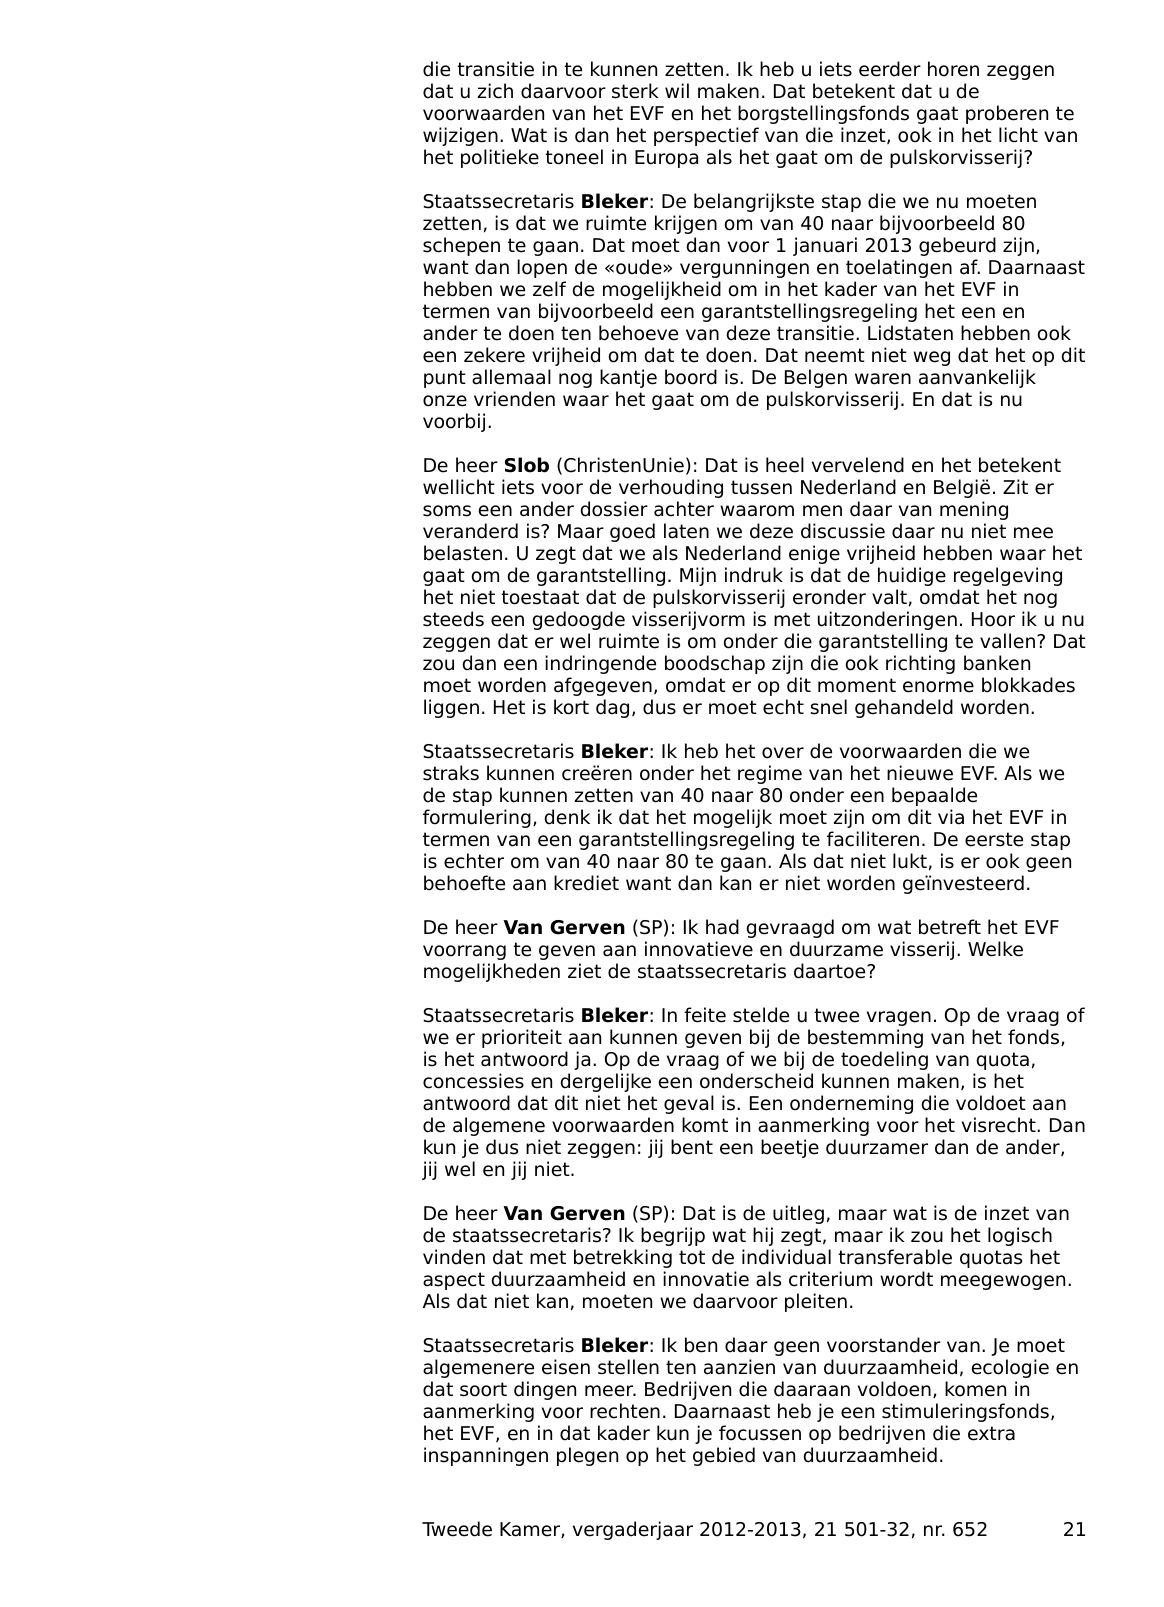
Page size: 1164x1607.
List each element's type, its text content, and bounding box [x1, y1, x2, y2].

text Staatssecretaris Bleker: Ik heb het over de voorwaarden die we straks kunnen creëren onder het regime van het nieuwe EVF. Als we de stap kunnen zetten van 40 naar 80 onder een bepaalde formulering, denk ik dat het mogelijk moet zijn om dit via het EVF in termen van een garantstellingsregeling te faciliteren. De eerste stap is echter om van 40 naar 80 te gaan. Als dat niet lukt, is er ook geen behoefte aan krediet want dan kan er niet worden geïnvesteerd. [422, 741, 1087, 895]
text De heer Van Gerven (SP): Ik had gevraagd om wat betreft het EVF voorrang te geven aan innovatieve en duurzame visserij. Welke mogelijkheden ziet de staatssecretaris daartoe? [422, 917, 1087, 983]
text Staatssecretaris Bleker: Ik ben daar geen voorstander van. Je moet algemenere eisen stellen ten aanzien van duurzaamheid, ecologie en dat soort dingen meer. Bedrijven die daaraan voldoen, komen in aanmerking voor rechten. Daarnaast heb je een stimuleringsfonds, het EVF, en in dat kader kun je focussen op bedrijven die extra inspanningen plegen op het gebied van duurzaamheid. [422, 1335, 1087, 1467]
text De heer Van Gerven (SP): Dat is de uitleg, maar wat is de inzet van de staatssecretaris? Ik begrijp wat hij zegt, maar ik zou het logisch vinden dat met betrekking tot de individual transferable quotas het aspect duurzaamheid en innovatie als criterium wordt meegewogen. Als dat niet kan, moeten we daarvoor pleiten. [422, 1203, 1087, 1313]
text Staatssecretaris Bleker: De belangrijkste stap die we nu moeten zetten, is dat we ruimte krijgen om van 40 naar bijvoorbeeld 80 schepen te gaan. Dat moet dan voor 1 januari 2013 gebeurd zijn, want dan lopen de «oude» vergunningen en toelatingen af. Daarnaast hebben we zelf de mogelijkheid om in het kader van het EVF in termen van bijvoorbeeld een garantstellingsregeling het een en ander te doen ten behoeve van deze transitie. Lidstaten hebben ook een zekere vrijheid om dat te doen. Dat neemt niet weg dat het op dit punt allemaal nog kantje boord is. De Belgen waren aanvankelijk onze vrienden waar het gaat om de pulskorvisserij. En dat is nu voorbij. [422, 191, 1087, 433]
text die transitie in te kunnen zetten. Ik heb u iets eerder horen zeggen dat u zich daarvoor sterk wil maken. Dat betekent dat u de voorwaarden van het EVF en het borgstellingsfonds gaat proberen te wijzigen. Wat is dan het perspectief van die inzet, ook in het licht van het politieke toneel in Europa als het gaat om de pulskorvisserij? [422, 59, 1087, 169]
text Staatssecretaris Bleker: In feite stelde u twee vragen. Op de vraag of we er prioriteit aan kunnen geven bij de bestemming van het fonds, is het antwoord ja. Op de vraag of we bij de toedeling van quota, concessies en dergelijke een onderscheid kunnen maken, is het antwoord dat dit niet het geval is. Een onderneming die voldoet aan de algemene voorwaarden komt in aanmerking voor het visrecht. Dan kun je dus niet zeggen: jij bent een beetje duurzamer dan de ander, jij wel en jij niet. [422, 1005, 1087, 1181]
text De heer Slob (ChristenUnie): Dat is heel vervelend en het betekent wellicht iets voor de verhouding tussen Nederland en België. Zit er soms een ander dossier achter waarom men daar van mening veranderd is? Maar goed laten we deze discussie daar nu niet mee belasten. U zegt dat we als Nederland enige vrijheid hebben waar het gaat om de garantstelling. Mijn indruk is dat de huidige regelgeving het niet toestaat dat de pulskorvisserij eronder valt, omdat het nog steeds een gedoogde visserijvorm is met uitzonderingen. Hoor ik u nu zeggen dat er wel ruimte is om onder die garantstelling te vallen? Dat zou dan een indringende boodschap zijn die ook richting banken moet worden afgegeven, omdat er op dit moment enorme blokkades liggen. Het is kort dag, dus er moet echt snel gehandeld worden. [422, 455, 1087, 719]
